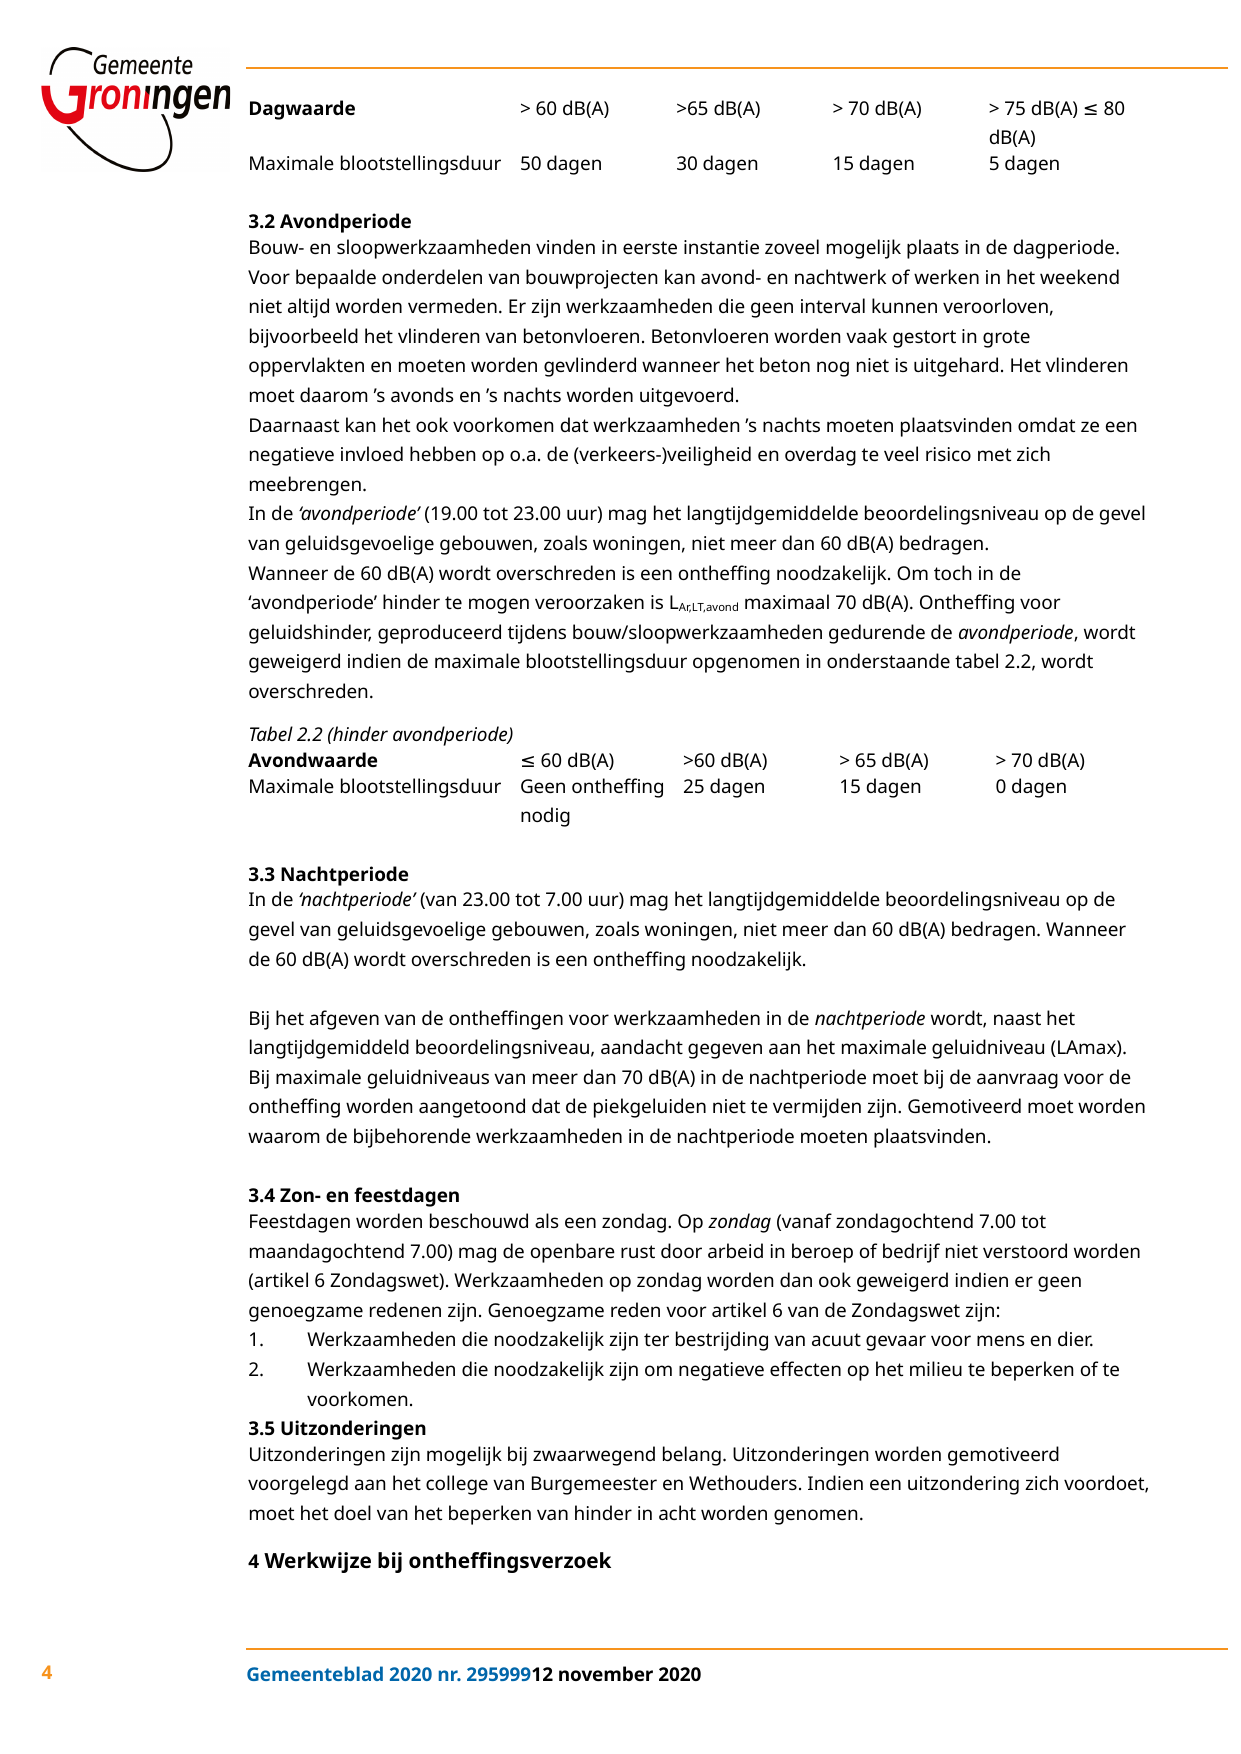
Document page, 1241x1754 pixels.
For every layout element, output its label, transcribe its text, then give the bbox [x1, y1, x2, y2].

text In de ‘nachtperiode’ (van 23.00 tot 7.00 uur) mag het langtijdgemiddelde beoordelingsniveau op de gevel van geluidsgevoelige gebouwen, zoals woningen, niet meer dan 60 dB(A) bedragen. Wanneer de 60 dB(A) wordt overschreden is een ontheffing noodzakelijk. [248, 887, 1152, 972]
table_header Dagwaarde [248, 95, 520, 150]
text Bouw- en sloopwerkzaamheden vinden in eerste instantie zoveel mogelijk plaats in de dagperiode. Voor bepaalde onderdelen van bouwprojecten kan avond- en nachtwerk of werken in het weekend niet altijd worden vermeden. Er zijn werkzaamheden die geen interval kunnen veroorloven, bijvoorbeeld het vlinderen van betonvloeren. Betonvloeren worden vaak gestort in grote oppervlakten en moeten worden gevlinderd wanneer het beton nog niet is uitgehard. Het vlinderen moet daarom ’s avonds en ’s nachts worden uitgevoerd. [248, 234, 1152, 408]
table_header > 70 dB(A) [995, 747, 1152, 773]
text Feestdagen worden beschouwd als een zondag. Op zondag (vanaf zondagochtend 7.00 tot maandagochtend 7.00) mag de openbare rust door arbeid in beroep of bedrijf niet verstoord worden (artikel 6 Zondagswet). Werkzaamheden op zondag worden dan ook geweigerd indien er geen genoegzame redenen zijn. Genoegzame reden voor artikel 6 van de Zondagswet zijn: [248, 1208, 1152, 1323]
table_header ≤ 60 dB(A) [520, 747, 683, 773]
table_cell 5 dagen [989, 150, 1152, 176]
table_cell Geen ontheffing nodig [520, 773, 683, 828]
text 3.3 Nachtperiode [248, 861, 1152, 887]
table_cell 30 dagen [676, 150, 832, 176]
table_cell 15 dagen [832, 150, 988, 176]
table_cell 0 dagen [995, 773, 1152, 828]
table_cell 15 dagen [839, 773, 995, 828]
table_cell Maximale blootstellingsduur [248, 773, 520, 828]
table_header > 60 dB(A) [520, 95, 676, 150]
table_cell Maximale blootstellingsduur [248, 150, 520, 176]
text Tabel 2.2 (hinder avondperiode) [248, 721, 1152, 747]
text 3.4 Zon- en feestdagen [248, 1182, 1152, 1208]
list Werkzaamheden die noodzakelijk zijn ter bestrijding van acuut gevaar voor mens en dier. [248, 1327, 1152, 1352]
text Bij het afgeven van de ontheffingen voor werkzaamheden in de nachtperiode wordt, naast het langtijdgemiddeld beoordelingsniveau, aandacht gegeven aan het maximale geluidniveau (LAmax). Bij maximale geluidniveaus van meer dan 70 dB(A) in de nachtperiode moet bij de aanvraag voor de ontheffing worden aangetoond dat de piekgeluiden niet te vermijden zijn. Gemotiveerd moet worden waarom de bijbehorende werkzaamheden in de nachtperiode moeten plaatsvinden. [248, 1005, 1152, 1149]
table_header >60 dB(A) [683, 747, 839, 773]
table_header > 70 dB(A) [832, 95, 988, 150]
table_header > 65 dB(A) [839, 747, 995, 773]
text 3.2 Avondperiode [248, 209, 1152, 234]
picture [41, 47, 231, 172]
table_header > 75 dB(A) ≤ 80 dB(A) [989, 95, 1152, 150]
text In de ‘avondperiode’ (19.00 tot 23.00 uur) mag het langtijdgemiddelde beoordelingsniveau op de gevel van geluidsgevoelige gebouwen, zoals woningen, niet meer dan 60 dB(A) bedragen. [248, 501, 1152, 556]
text Wanneer de 60 dB(A) wordt overschreden is een ontheffing noodzakelijk. Om toch in de ‘avondperiode’ hinder te mogen veroorzaken is LAr,LT,avond maximaal 70 dB(A). Ontheffing voor geluidshinder, geproduceerd tijdens bouw/sloopwerkzaamheden gedurende de avondperiode, wordt geweigerd indien de maximale blootstellingsduur opgenomen in onderstaande tabel 2.2, wordt overschreden. [248, 560, 1152, 704]
table_cell 50 dagen [520, 150, 676, 176]
text 4 Werkwijze bij ontheffingsverzoek [248, 1546, 1152, 1574]
list Werkzaamheden die noodzakelijk zijn om negatieve effecten op het milieu te beperken of te voorkomen. [248, 1356, 1152, 1411]
text Daarnaast kan het ook voorkomen dat werkzaamheden ’s nachts moeten plaatsvinden omdat ze een negatieve invloed hebben op o.a. de (verkeers-)veiligheid en overdag te veel risico met zich meebrengen. [248, 412, 1152, 497]
text 3.5 Uitzonderingen [248, 1415, 1152, 1441]
text Uitzonderingen zijn mogelijk bij zwaarwegend belang. Uitzonderingen worden gemotiveerd voorgelegd aan het college van Burgemeester en Wethouders. Indien een uitzondering zich voordoet, moet het doel van het beperken van hinder in acht worden genomen. [248, 1441, 1152, 1526]
table_header >65 dB(A) [676, 95, 832, 150]
table_cell 25 dagen [683, 773, 839, 828]
table_header Avondwaarde [248, 747, 520, 773]
